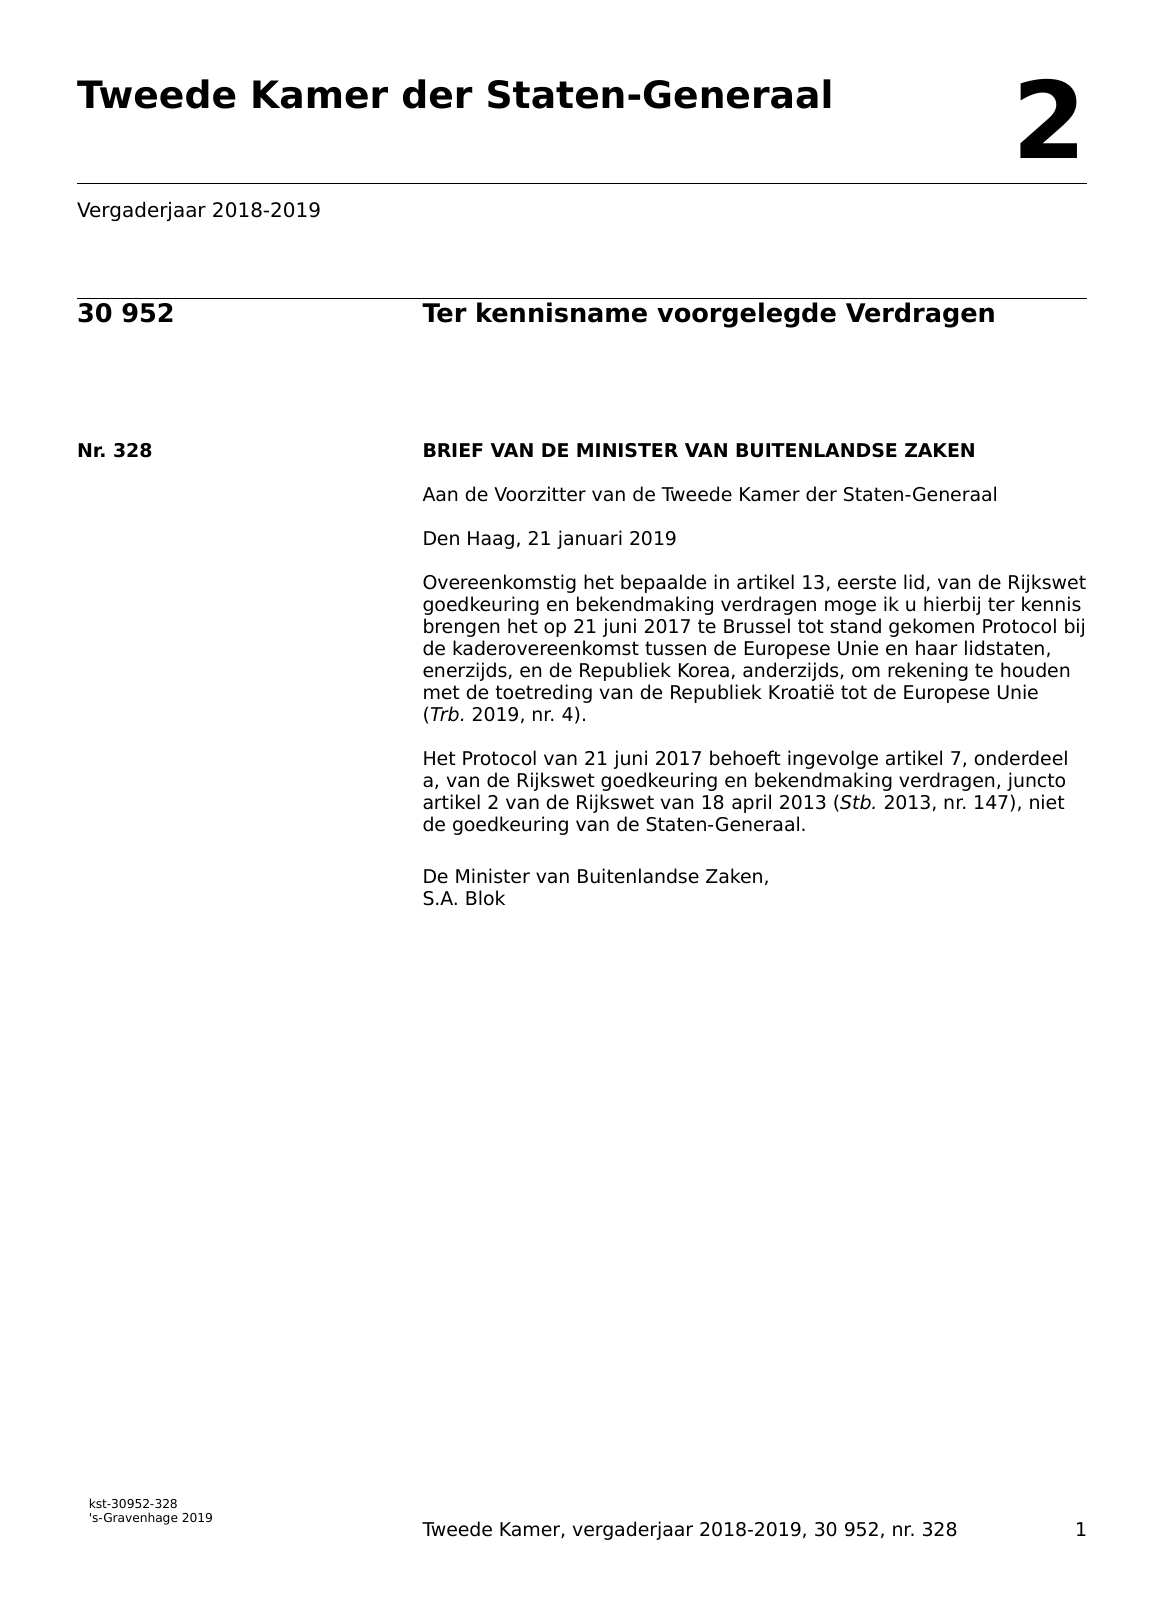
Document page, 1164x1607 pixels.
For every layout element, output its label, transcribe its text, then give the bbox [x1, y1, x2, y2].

subtitle Nr. 328 BRIEF VAN DE MINISTER VAN BUITENLANDSE ZAKEN [77, 440, 1087, 462]
subtitle 30 952 Ter kennisname voorgelegde Verdragen [77, 299, 1087, 329]
text Aan de Voorzitter van de Tweede Kamer der Staten-Generaal [422, 484, 1087, 506]
text 's-Gravenhage 2019 [88, 1511, 323, 1525]
table_header 2 [886, 59, 1087, 183]
text Overeenkomstig het bepaalde in artikel 13, eerste lid, van de Rijkswet goedkeuring en bekendmaking verdragen moge ik u hierbij ter kennis brengen het op 21 juni 2017 te Brussel tot stand gekomen Protocol bij de kaderovereenkomst tussen de Europese Unie en haar lidstaten, enerzijds, en de Republiek Korea, anderzijds, om rekening te houden met de toetreding van de Republiek Kroatië tot de Europese Unie (Trb. 2019, nr. 4). [422, 572, 1087, 726]
text kst-30952-328 [88, 1497, 323, 1511]
table_header Tweede Kamer der Staten-Generaal [77, 59, 886, 183]
table_cell Vergaderjaar 2018-2019 [77, 184, 1087, 298]
text Den Haag, 21 januari 2019 [422, 528, 1087, 550]
text De Minister van Buitenlandse Zaken, S.A. Blok [422, 866, 1087, 910]
text Het Protocol van 21 juni 2017 behoeft ingevolge artikel 7, onderdeel a, van de Rijkswet goedkeuring en bekendmaking verdragen, juncto artikel 2 van de Rijkswet van 18 april 2013 (Stb. 2013, nr. 147), niet de goedkeuring van de Staten-Generaal. [422, 748, 1087, 836]
